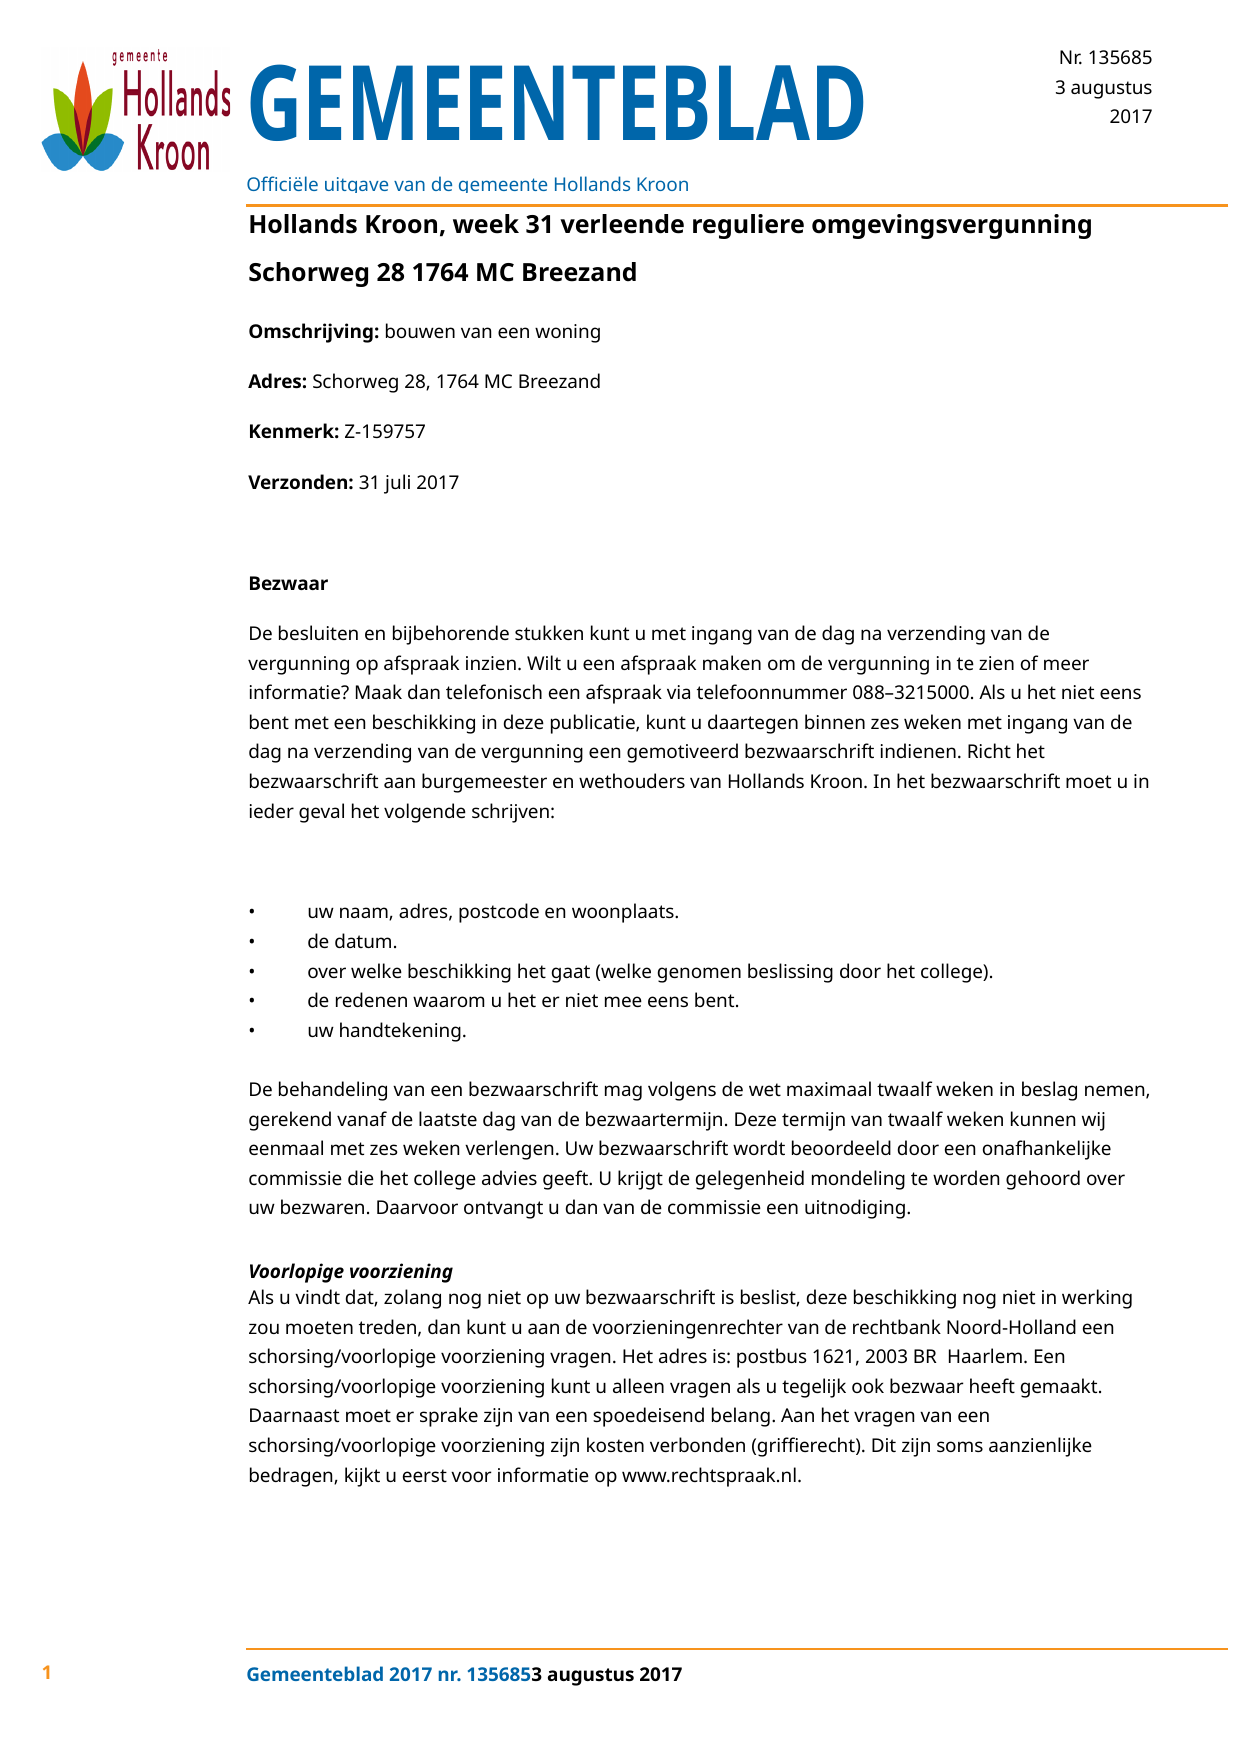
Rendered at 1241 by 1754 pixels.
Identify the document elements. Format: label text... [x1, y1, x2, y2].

picture [41, 47, 231, 172]
list over welke beschikking het gaat (welke genomen beslissing door het college). [248, 958, 1152, 984]
list de redenen waarom u het er niet mee eens bent. [248, 987, 1152, 1013]
text Kenmerk: Z-159757 [248, 419, 1152, 444]
text De behandeling van een bezwaarschrift mag volgens de wet maximaal twaalf weken in beslag nemen, gerekend vanaf de laatste dag van de bezwaartermijn. Deze termijn van twaalf weken kunnen wij eenmaal met zes weken verlengen. Uw bezwaarschrift wordt beoordeeld door een onafhankelijke commissie die het college advies geeft. U krijgt de gelegenheid mondeling te worden gehoord over uw bezwaren. Daarvoor ontvangt u dan van de commissie een uitnodiging. [248, 1076, 1152, 1220]
list de datum. [248, 928, 1152, 954]
text Hollands Kroon, week 31 verleende reguliere omgevingsvergunning Schorweg 28 1764 MC Breezand [248, 207, 1152, 288]
list uw handtekening. [248, 1017, 1152, 1043]
list uw naam, adres, postcode en woonplaats. [248, 899, 1152, 924]
text Verzonden: 31 juli 2017 [248, 469, 1152, 495]
text Adres: Schorweg 28, 1764 MC Breezand [248, 368, 1152, 394]
text Als u vindt dat, zolang nog niet op uw bezwaarschrift is beslist, deze beschikking nog niet in werking zou moeten treden, dan kunt u aan de voorzieningenrechter van de rechtbank Noord-Holland een schorsing/voorlopige voorziening vragen. Het adres is: postbus 1621, 2003 BR Haarlem. Een schorsing/voorlopige voorziening kunt u alleen vragen als u tegelijk ook bezwaar heeft gemaakt. Daarnaast moet er sprake zijn van een spoedeisend belang. Aan het vragen van een schorsing/voorlopige voorziening zijn kosten verbonden (griffierecht). Dit zijn soms aanzienlijke bedragen, kijkt u eerst voor informatie op www.rechtspraak.nl. [248, 1284, 1152, 1487]
text Voorlopige voorziening [248, 1258, 1152, 1284]
text De besluiten en bijbehorende stukken kunt u met ingang van de dag na verzending van de vergunning op afspraak inzien. Wilt u een afspraak maken om de vergunning in te zien of meer informatie? Maak dan telefonisch een afspraak via telefoonnummer 088–3215000. Als u het niet eens bent met een beschikking in deze publicatie, kunt u daartegen binnen zes weken met ingang van de dag na verzending van de vergunning een gemotiveerd bezwaarschrift indienen. Richt het bezwaarschrift aan burgemeester en wethouders van Hollands Kroon. In het bezwaarschrift moet u in ieder geval het volgende schrijven: [248, 620, 1152, 824]
text Omschrijving: bouwen van een woning [248, 318, 1152, 344]
text Bezwaar [248, 570, 1152, 596]
